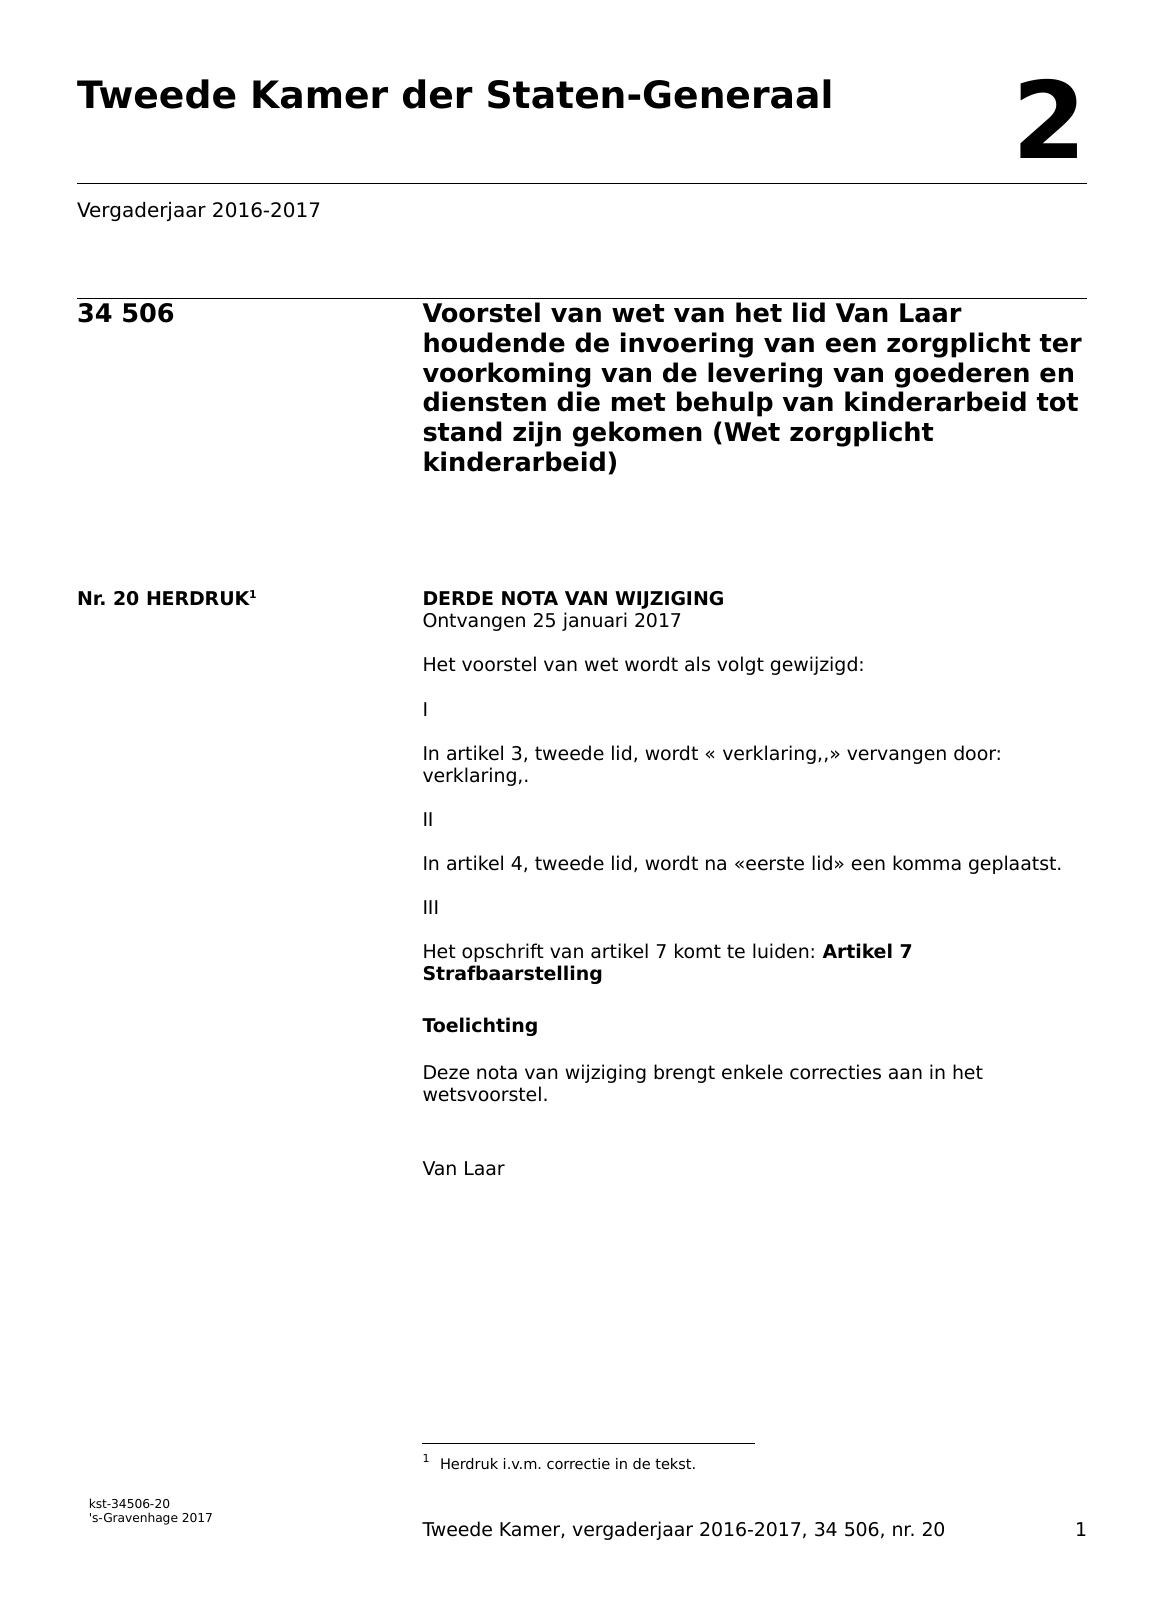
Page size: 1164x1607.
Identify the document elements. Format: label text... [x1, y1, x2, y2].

text In artikel 3, tweede lid, wordt « verklaring,,» vervangen door: verklaring,. [422, 743, 1087, 787]
subtitle I [422, 698, 1087, 720]
subtitle Toelichting [422, 1015, 1087, 1037]
text 's-Gravenhage 2017 [88, 1511, 323, 1525]
subtitle II [422, 809, 1087, 831]
table_header Tweede Kamer der Staten-Generaal [77, 59, 886, 183]
table_cell Vergaderjaar 2016-2017 [77, 184, 1087, 298]
subtitle Nr. 20 HERDRUK DERDE NOTA VAN WIJZIGING [77, 588, 1087, 610]
text Ontvangen 25 januari 2017 [422, 610, 1087, 632]
text Het voorstel van wet wordt als volgt gewijzigd: [422, 654, 1087, 676]
table_header 2 [886, 59, 1087, 183]
subtitle III [422, 897, 1087, 919]
text Deze nota van wijziging brengt enkele correcties aan in het wetsvoorstel. [422, 1062, 1087, 1106]
text Het opschrift van artikel 7 komt te luiden: Artikel 7 Strafbaarstelling [422, 941, 1087, 985]
text Herdruk i.v.m. correctie in de tekst. [422, 1452, 1087, 1474]
text kst-34506-20 [88, 1497, 323, 1511]
text In artikel 4, tweede lid, wordt na «eerste lid» een komma geplaatst. [422, 853, 1087, 875]
text Van Laar [422, 1136, 1087, 1180]
subtitle 34 506 Voorstel van wet van het lid Van Laar houdende de invoering van een zorgplicht ter voorkoming van de levering van goederen en diensten die met behulp van kinderarbeid tot stand zijn gekomen (Wet zorgplicht kinderarbeid) [77, 299, 1087, 477]
